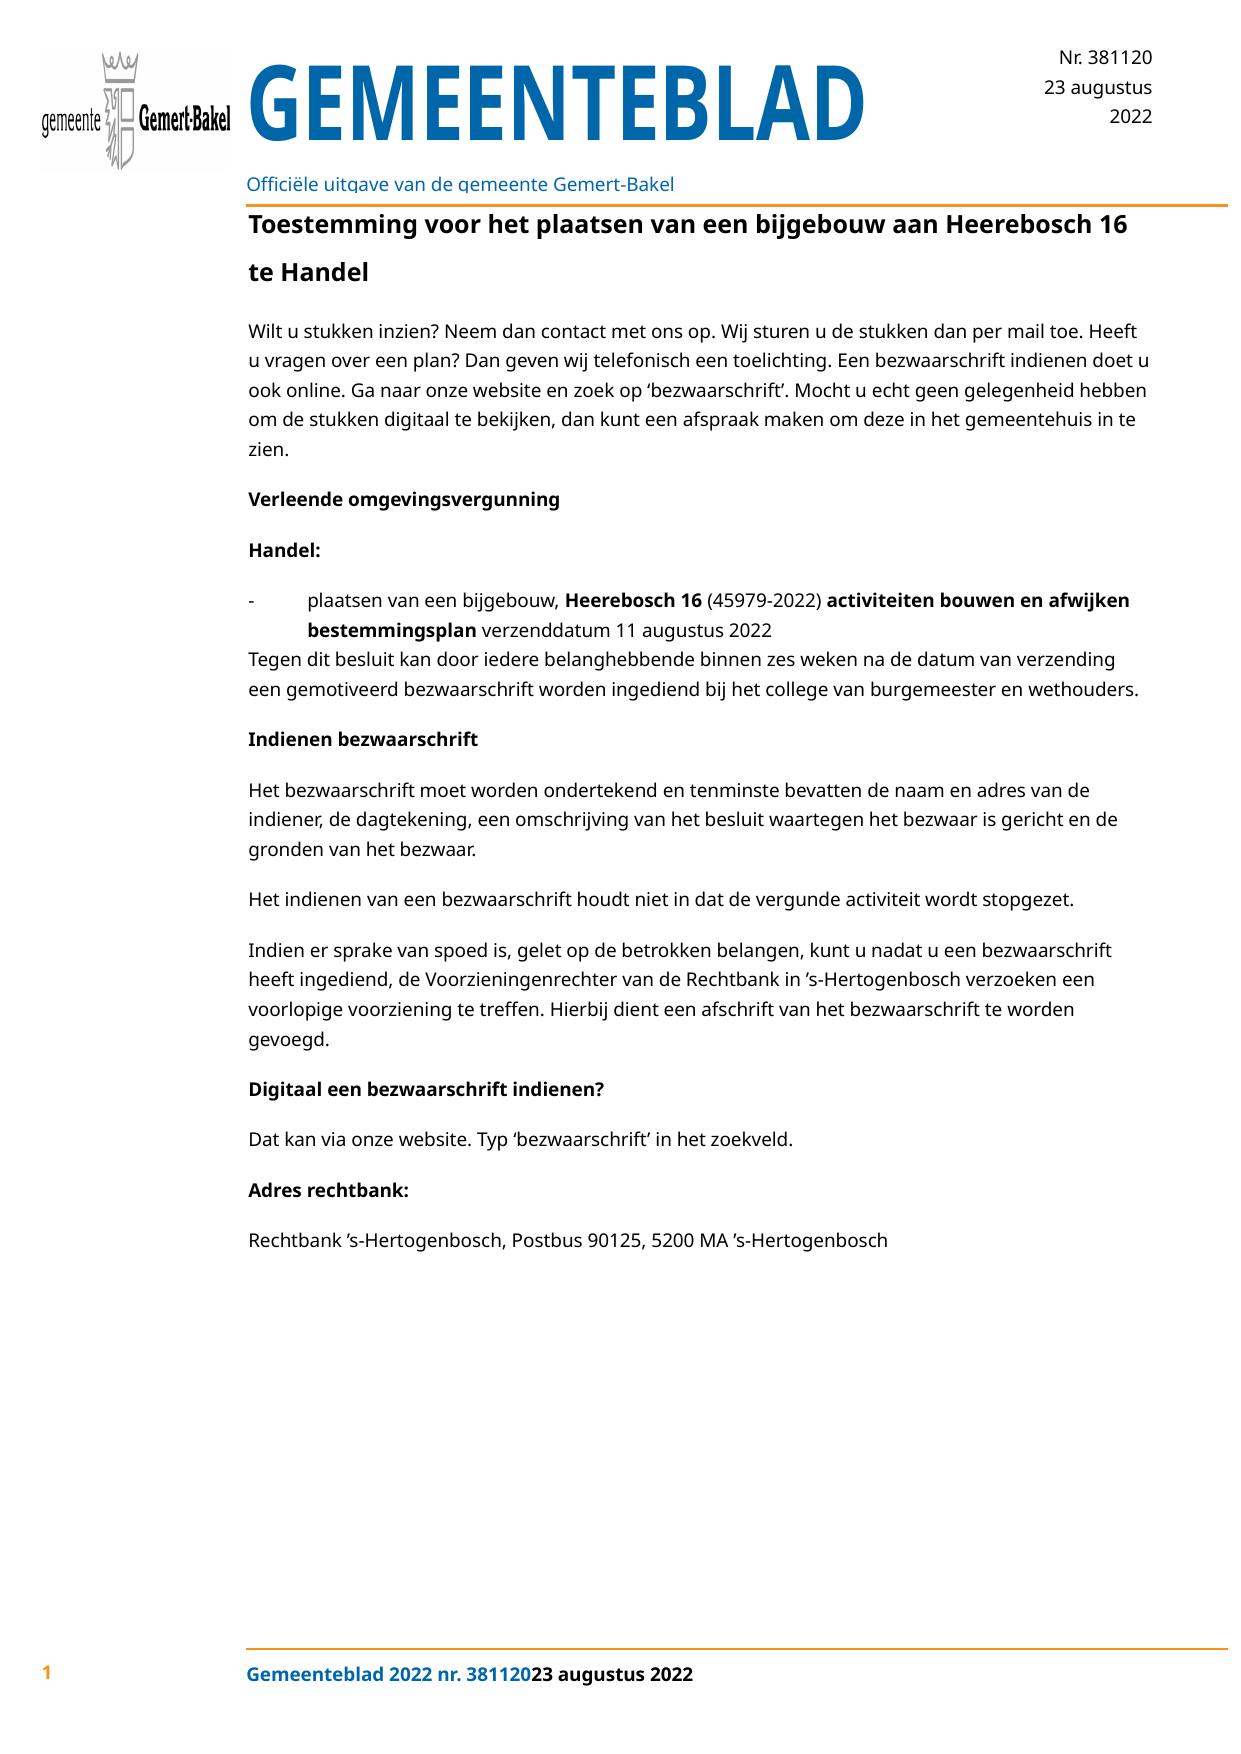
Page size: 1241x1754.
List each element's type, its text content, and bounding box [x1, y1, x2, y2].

text Rechtbank ’s-Hertogenbosch, Postbus 90125, 5200 MA ’s-Hertogenbosch [248, 1227, 1152, 1253]
list plaatsen van een bijgebouw, Heerebosch 16 (45979-2022) activiteiten bouwen en afwijken bestemmingsplan verzenddatum 11 augustus 2022 [248, 587, 1152, 643]
text Wilt u stukken inzien? Neem dan contact met ons op. Wij sturen u de stukken dan per mail toe. Heeft u vragen over een plan? Dan geven wij telefonisch een toelichting. Een bezwaarschrift indienen doet u ook online. Ga naar onze website en zoek op ‘bezwaarschrift’. Mocht u echt geen gelegenheid hebben om de stukken digitaal te bekijken, dan kunt een afspraak maken om deze in het gemeentehuis in te zien. [248, 318, 1152, 462]
text Het bezwaarschrift moet worden ondertekend en tenminste bevatten de naam en adres van de indiener, de dagtekening, een omschrijving van het besluit waartegen het bezwaar is gericht en de gronden van het bezwaar. [248, 777, 1152, 862]
text Tegen dit besluit kan door iedere belanghebbende binnen zes weken na de datum van verzending een gemotiveerd bezwaarschrift worden ingediend bij het college van burgemeester en wethouders. [248, 647, 1152, 702]
text Indien er sprake van spoed is, gelet op de betrokken belangen, kunt u nadat u een bezwaarschrift heeft ingediend, de Voorzieningenrechter van de Rechtbank in ’s-Hertogenbosch verzoeken een voorlopige voorziening te treffen. Hierbij dient een afschrift van het bezwaarschrift te worden gevoegd. [248, 937, 1152, 1052]
text Adres rechtbank: [248, 1177, 1152, 1203]
text Digitaal een bezwaarschrift indienen? [248, 1076, 1152, 1102]
text Handel: [248, 537, 1152, 563]
text Verleende omgevingsvergunning [248, 487, 1152, 512]
text Indienen bezwaarschrift [248, 727, 1152, 752]
picture [41, 47, 231, 172]
text Dat kan via onze website. Typ ‘bezwaarschrift’ in het zoekveld. [248, 1127, 1152, 1152]
text Toestemming voor het plaatsen van een bijgebouw aan Heerebosch 16 te Handel [248, 207, 1152, 288]
text Het indienen van een bezwaarschrift houdt niet in dat de vergunde activiteit wordt stopgezet. [248, 887, 1152, 912]
